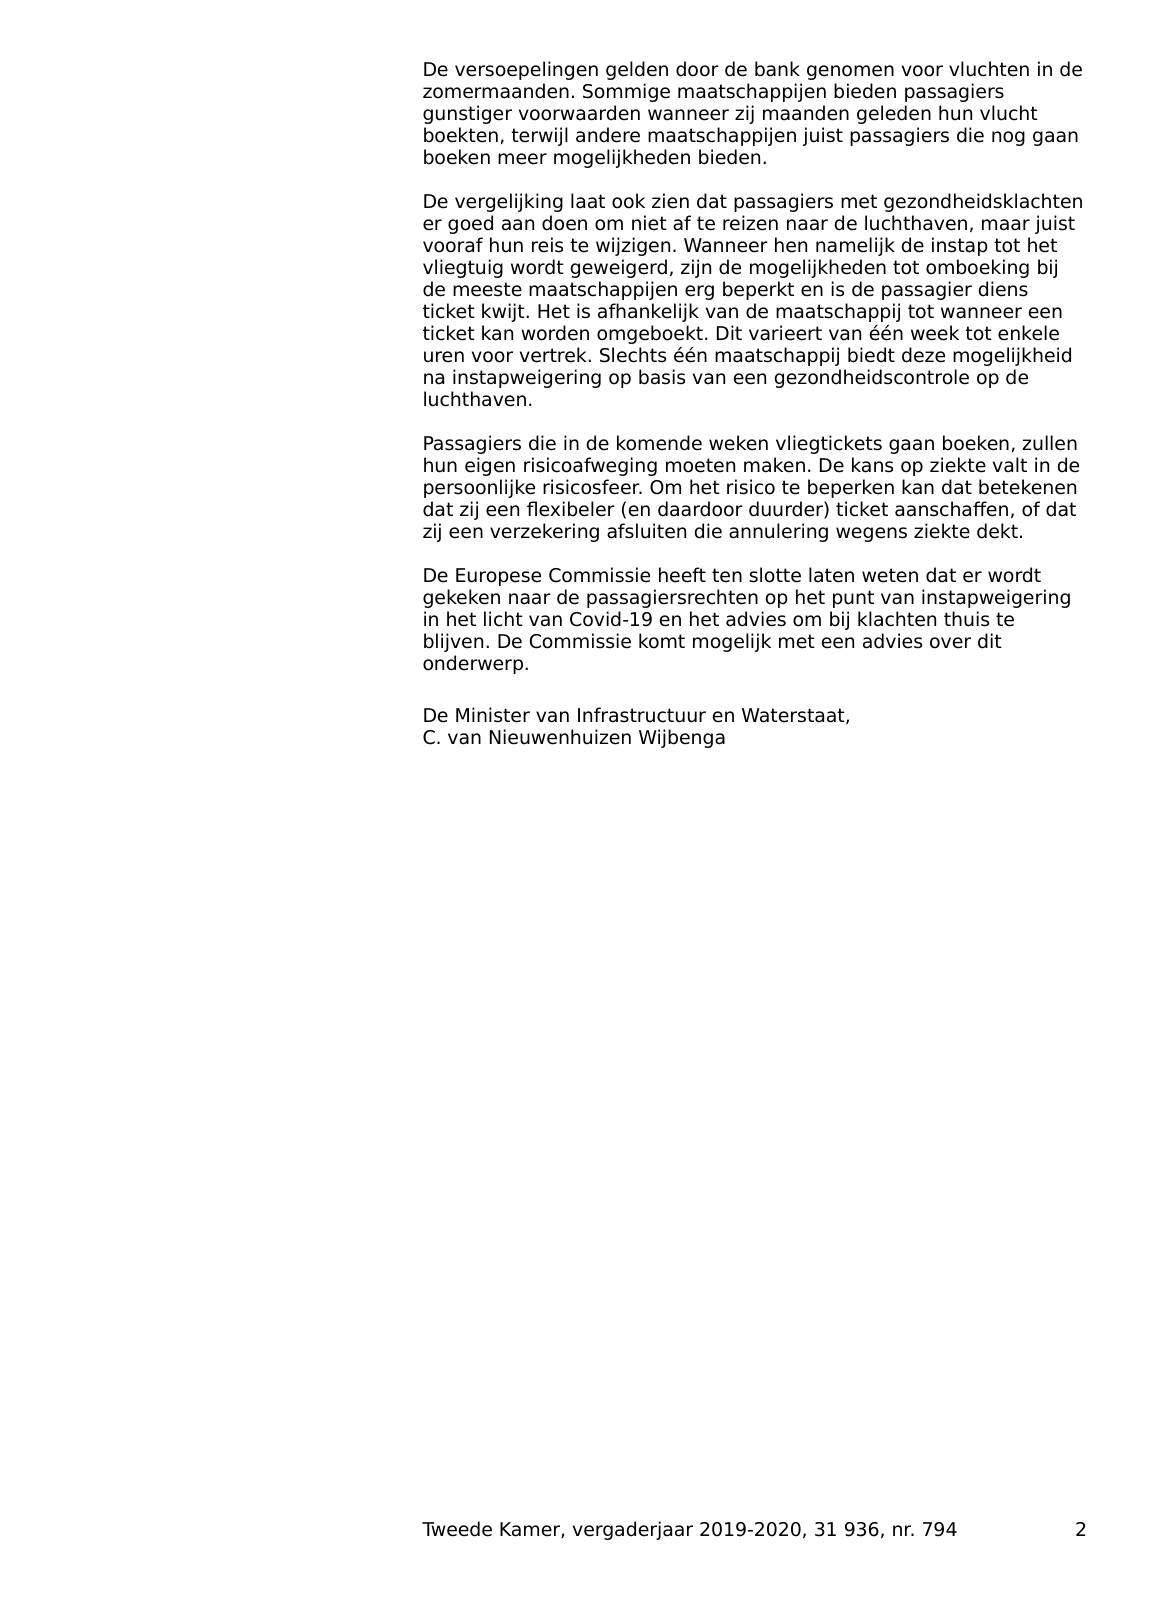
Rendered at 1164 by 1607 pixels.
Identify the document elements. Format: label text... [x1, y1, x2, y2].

text De Europese Commissie heeft ten slotte laten weten dat er wordt gekeken naar de passagiersrechten op het punt van instapweigering in het licht van Covid-19 en het advies om bij klachten thuis te blijven. De Commissie komt mogelijk met een advies over dit onderwerp. [422, 565, 1087, 675]
text De versoepelingen gelden door de bank genomen voor vluchten in de zomermaanden. Sommige maatschappijen bieden passagiers gunstiger voorwaarden wanneer zij maanden geleden hun vlucht boekten, terwijl andere maatschappijen juist passagiers die nog gaan boeken meer mogelijkheden bieden. [422, 59, 1087, 169]
text Passagiers die in de komende weken vliegtickets gaan boeken, zullen hun eigen risicoafweging moeten maken. De kans op ziekte valt in de persoonlijke risicosfeer. Om het risico te beperken kan dat betekenen dat zij een flexibeler (en daardoor duurder) ticket aanschaffen, of dat zij een verzekering afsluiten die annulering wegens ziekte dekt. [422, 433, 1087, 543]
text De vergelijking laat ook zien dat passagiers met gezondheidsklachten er goed aan doen om niet af te reizen naar de luchthaven, maar juist vooraf hun reis te wijzigen. Wanneer hen namelijk de instap tot het vliegtuig wordt geweigerd, zijn de mogelijkheden tot omboeking bij de meeste maatschappijen erg beperkt en is de passagier diens ticket kwijt. Het is afhankelijk van de maatschappij tot wanneer een ticket kan worden omgeboekt. Dit varieert van één week tot enkele uren voor vertrek. Slechts één maatschappij biedt deze mogelijkheid na instapweigering op basis van een gezondheidscontrole op de luchthaven. [422, 191, 1087, 411]
text De Minister van Infrastructuur en Waterstaat, C. van Nieuwenhuizen Wijbenga [422, 705, 1087, 749]
